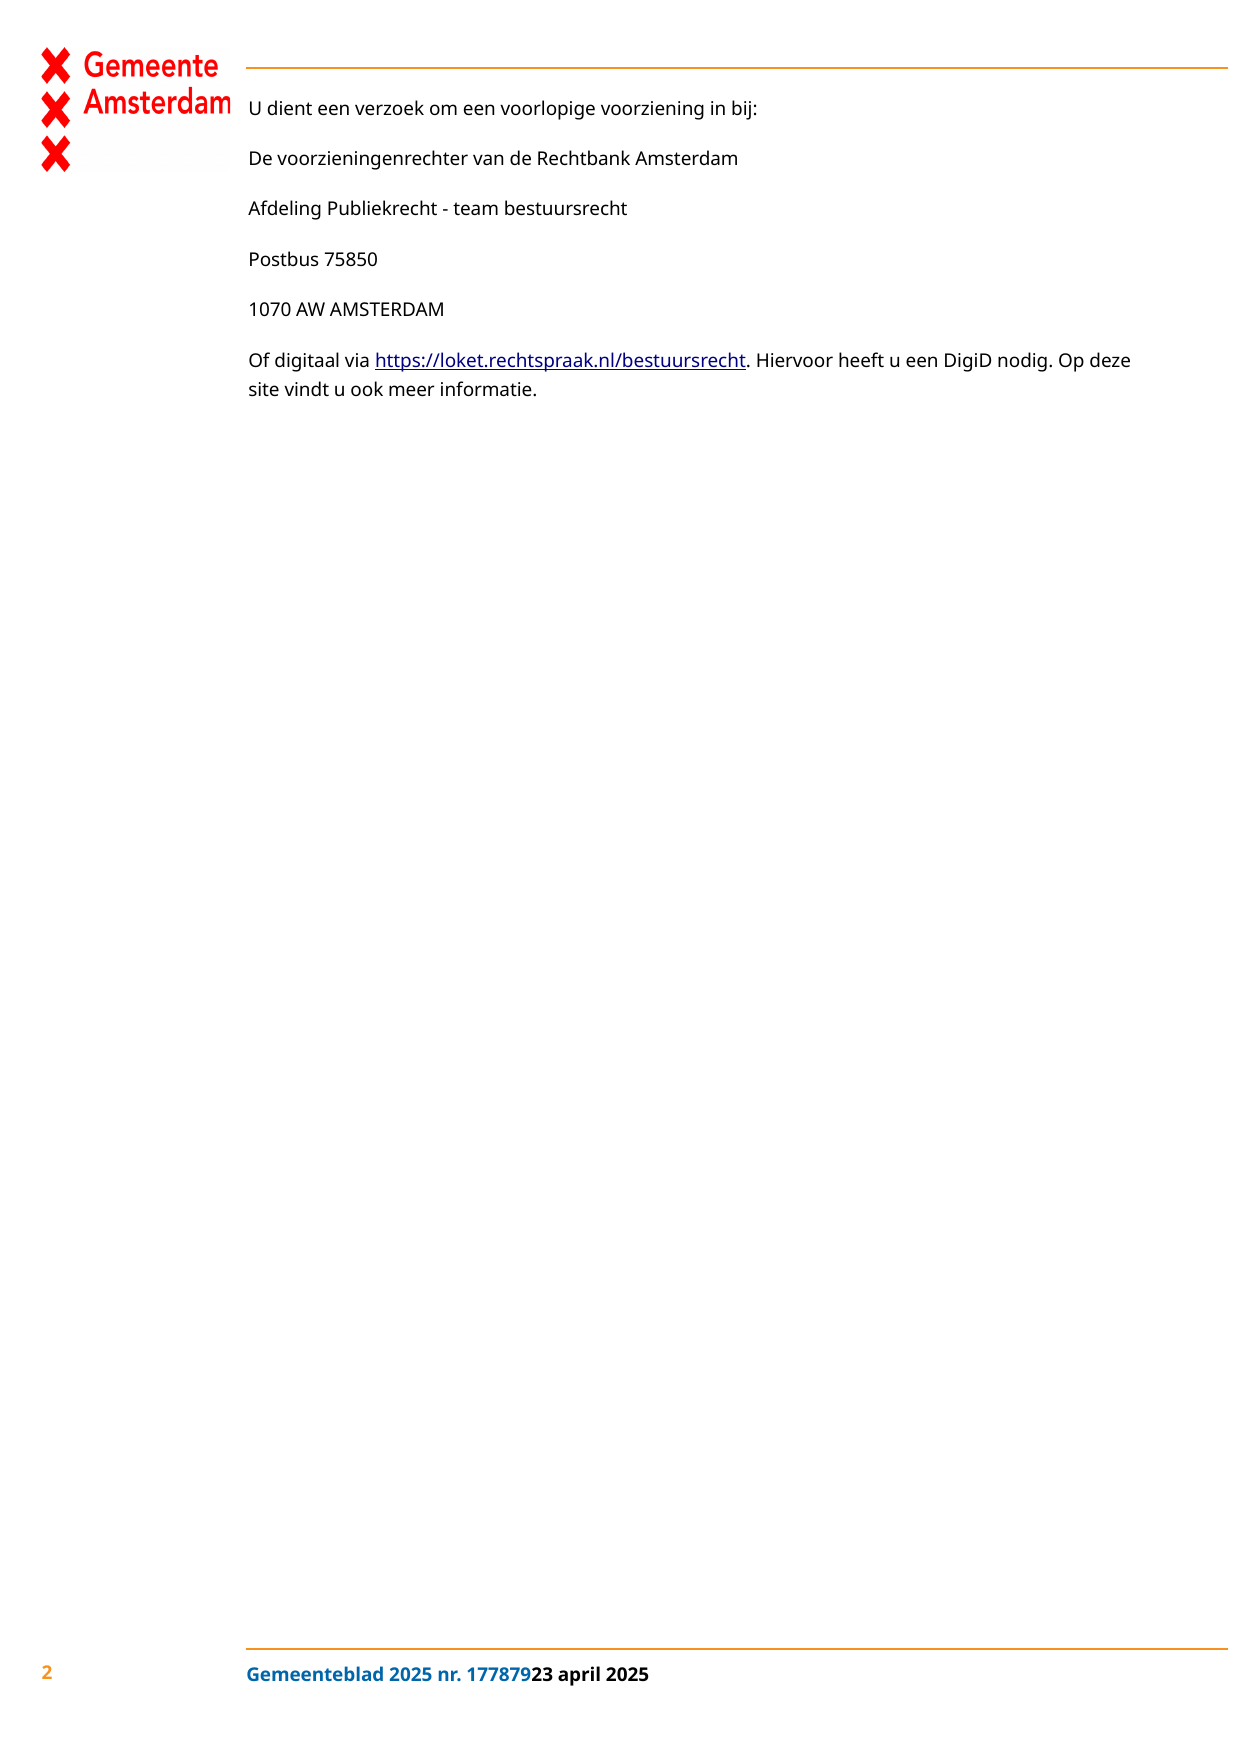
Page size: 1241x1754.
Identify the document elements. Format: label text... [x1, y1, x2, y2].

text 1070 AW AMSTERDAM [248, 296, 1152, 322]
text Afdeling Publiekrecht - team bestuursrecht [248, 196, 1152, 221]
picture [41, 47, 231, 172]
text De voorzieningenrechter van de Rechtbank Amsterdam [248, 145, 1152, 171]
text Of digitaal via https://loket.rechtspraak.nl/bestuursrecht. Hiervoor heeft u een DigiD nodig. Op deze site vindt u ook meer informatie. [248, 347, 1152, 402]
text U dient een verzoek om een voorlopige voorziening in bij: [248, 95, 1152, 121]
text Postbus 75850 [248, 246, 1152, 272]
